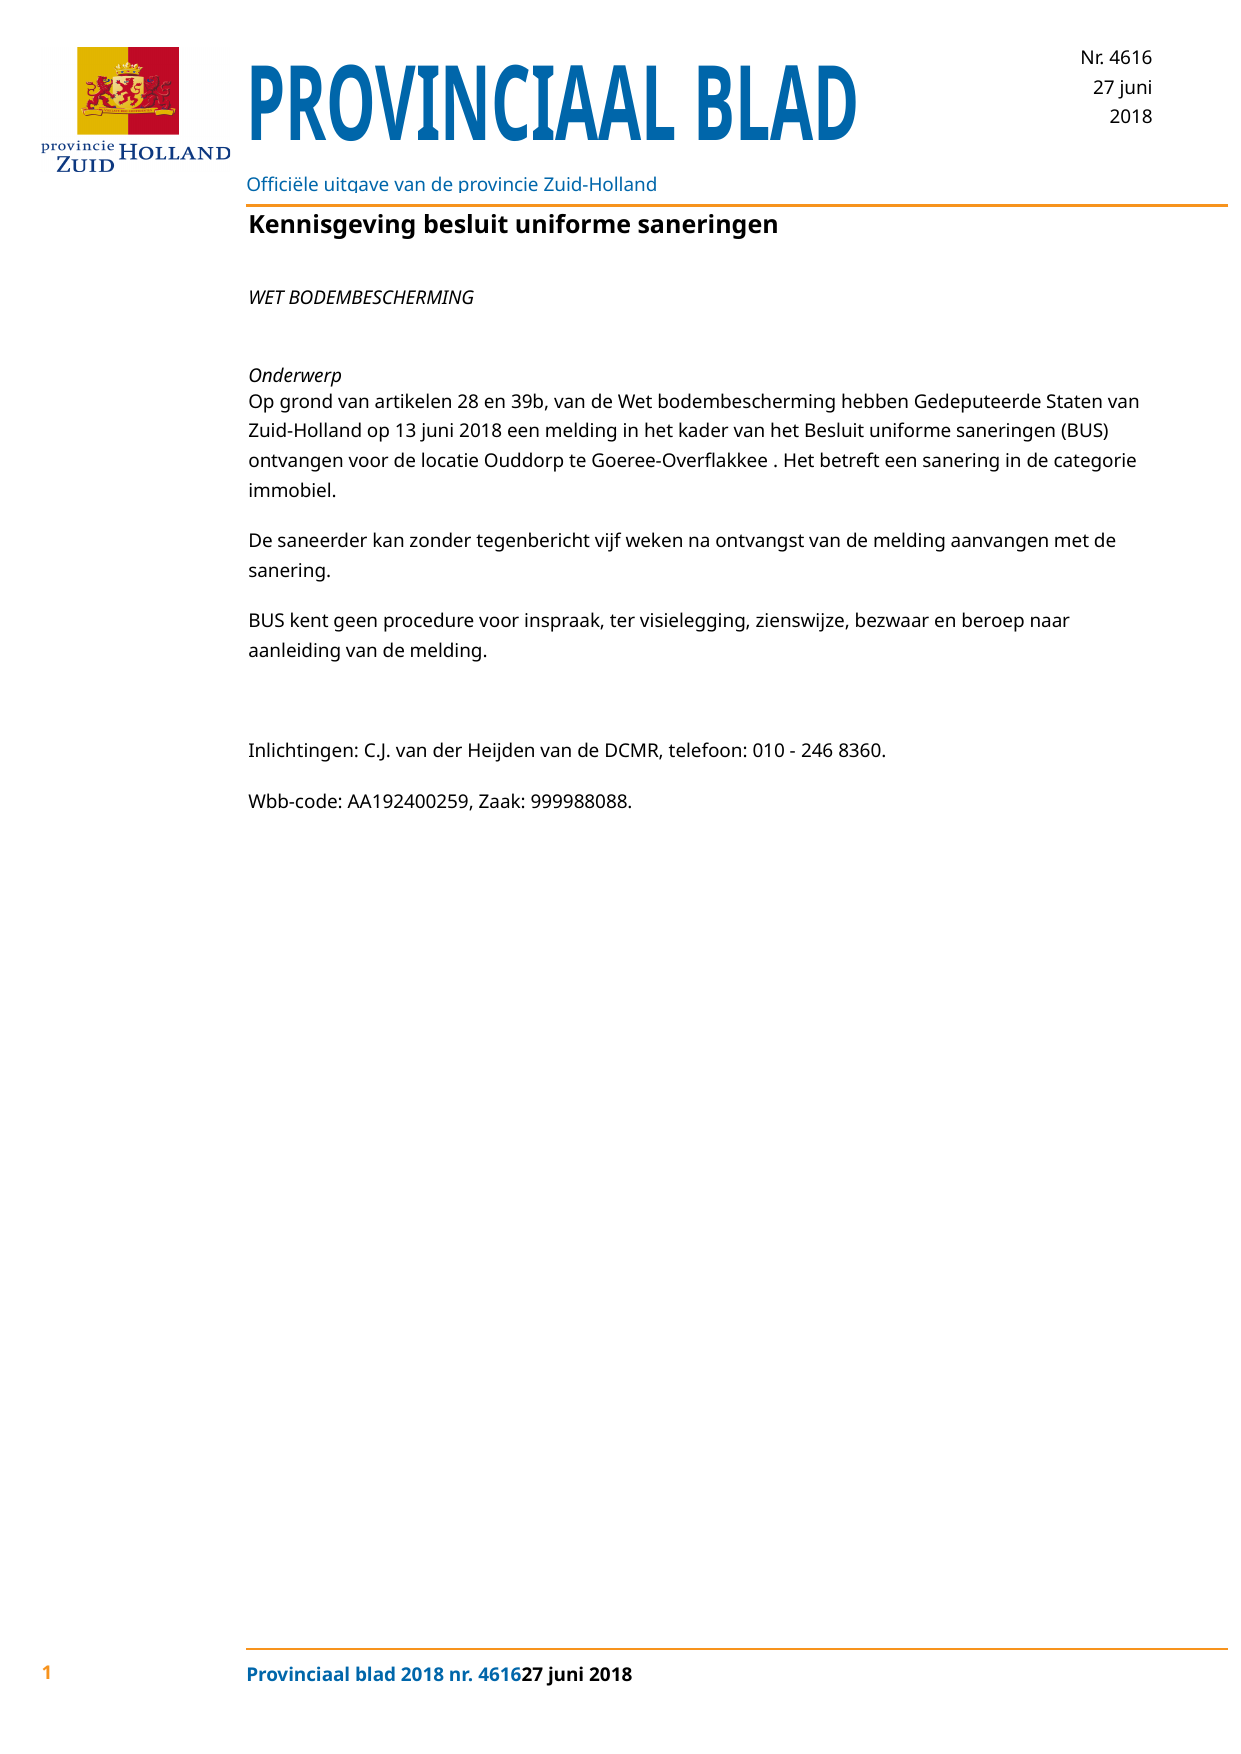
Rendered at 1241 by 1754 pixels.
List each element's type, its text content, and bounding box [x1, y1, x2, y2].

text Kennisgeving besluit uniforme saneringen [248, 207, 1152, 241]
text Op grond van artikelen 28 en 39b, van de Wet bodembescherming hebben Gedeputeerde Staten van Zuid-Holland op 13 juni 2018 een melding in het kader van het Besluit uniforme saneringen (BUS) ontvangen voor de locatie Ouddorp te Goeree-Overflakkee . Het betreft een sanering in de categorie immobiel. [248, 388, 1152, 503]
text Onderwerp [248, 362, 1152, 388]
text De saneerder kan zonder tegenbericht vijf weken na ontvangst van de melding aanvangen met de sanering. [248, 527, 1152, 583]
text BUS kent geen procedure voor inspraak, ter visielegging, zienswijze, bezwaar en beroep naar aanleiding van de melding. [248, 607, 1152, 663]
picture [41, 47, 231, 172]
text WET BODEMBESCHERMING [248, 284, 1152, 309]
text Inlichtingen: C.J. van der Heijden van de DCMR, telefoon: 010 - 246 8360. [248, 738, 1152, 763]
text Wbb-code: AA192400259, Zaak: 999988088. [248, 788, 1152, 814]
